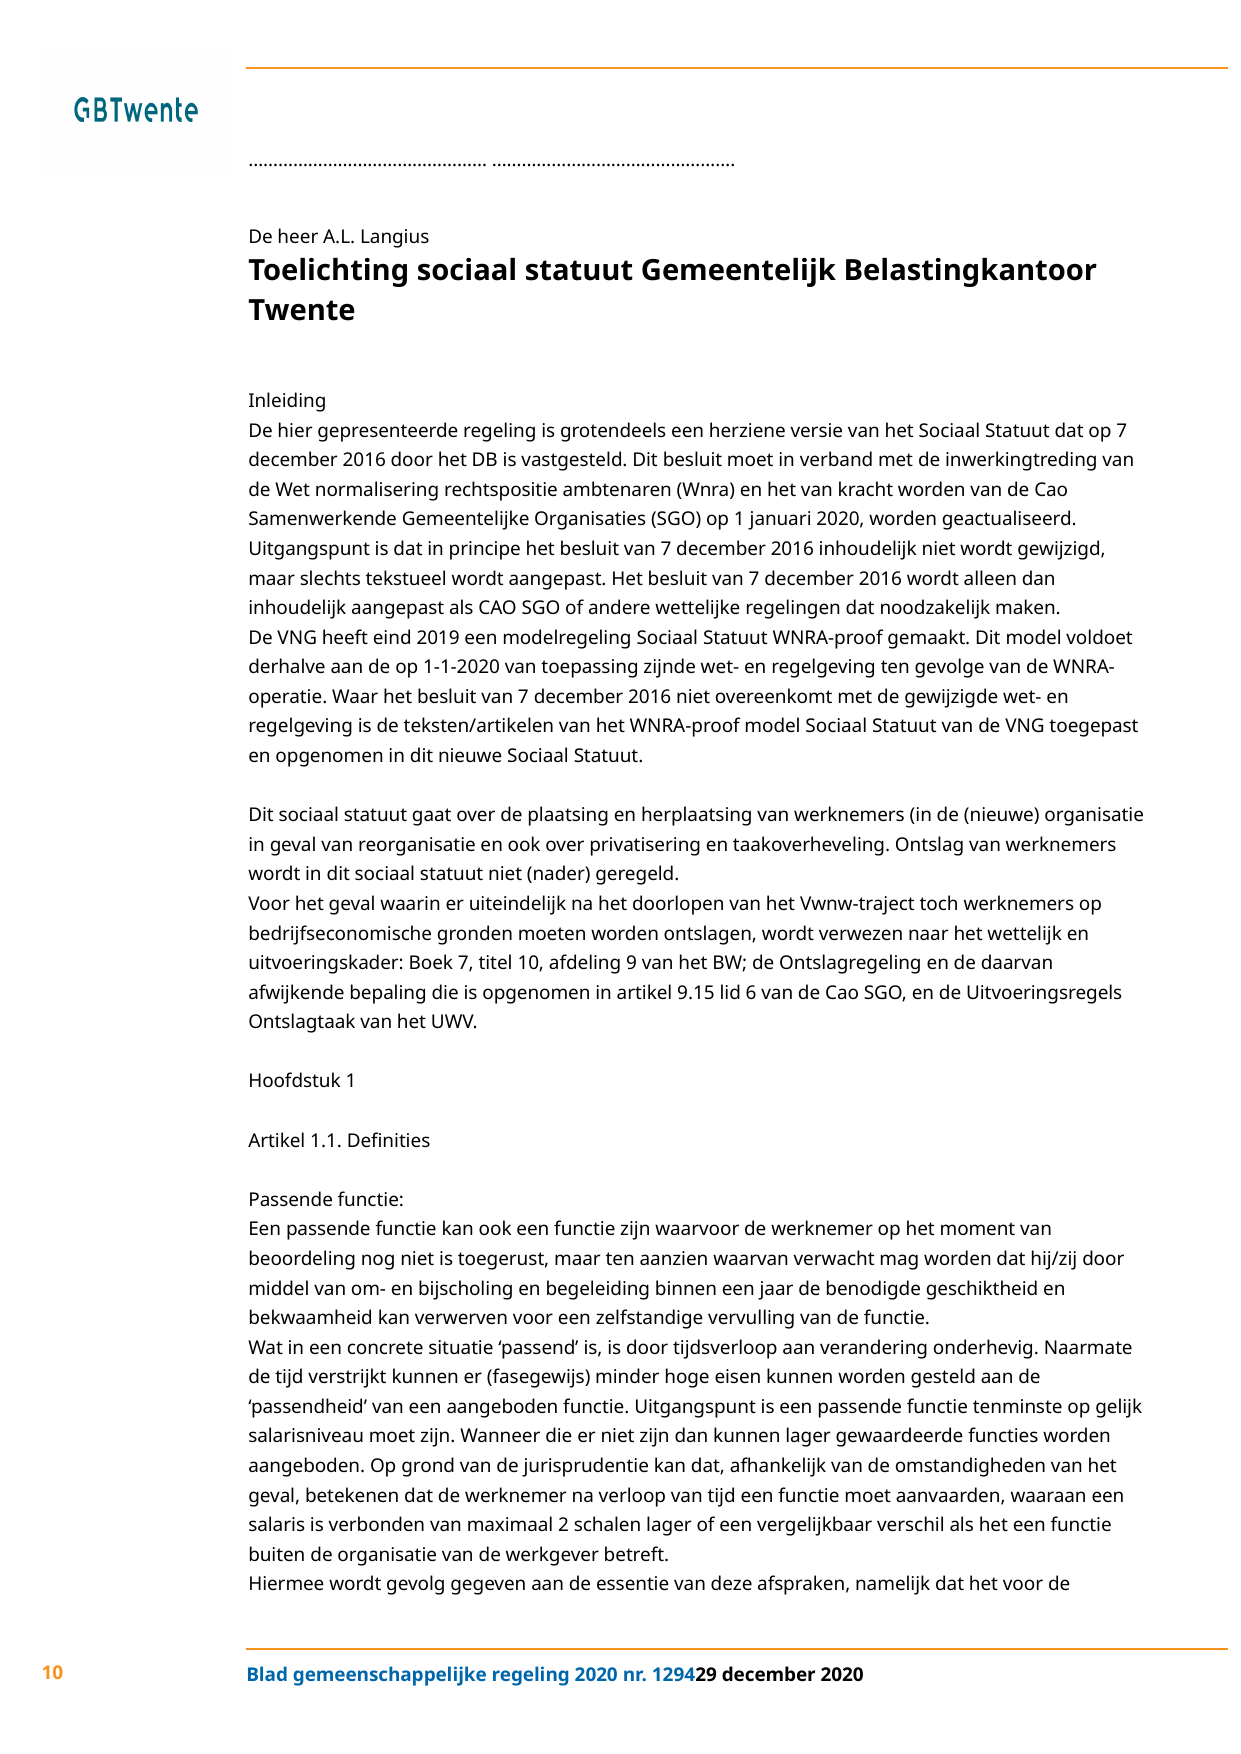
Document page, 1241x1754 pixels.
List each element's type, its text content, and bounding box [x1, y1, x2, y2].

text Toelichting sociaal statuut Gemeentelijk Belastingkantoor Twente [248, 249, 1152, 328]
picture [41, 47, 231, 172]
text Passende functie: [248, 1186, 1152, 1212]
text Hoofdstuk 1 [248, 1068, 1152, 1093]
text Dit sociaal statuut gaat over de plaatsing en herplaatsing van werknemers (in de (nieuwe) organisatie in geval van reorganisatie en ook over privatisering en taakoverheveling. Ontslag van werknemers wordt in dit sociaal statuut niet (nader) geregeld. [248, 801, 1152, 886]
text Artikel 1.1. Definities [248, 1127, 1152, 1153]
text Wat in een concrete situatie ‘passend’ is, is door tijdsverloop aan verandering onderhevig. Naarmate de tijd verstrijkt kunnen er (fasegewijs) minder hoge eisen kunnen worden gesteld aan de ‘passendheid’ van een aangeboden functie. Uitgangspunt is een passende functie tenminste op gelijk salarisniveau moet zijn. Wanneer die er niet zijn dan kunnen lager gewaardeerde functies worden aangeboden. Op grond van de jurisprudentie kan dat, afhankelijk van de omstandigheden van het geval, betekenen dat de werknemer na verloop van tijd een functie moet aanvaarden, waaraan een salaris is verbonden van maximaal 2 schalen lager of een vergelijkbaar verschil als het een functie buiten de organisatie van de werkgever betreft. [248, 1334, 1152, 1567]
text De VNG heeft eind 2019 een modelregeling Sociaal Statuut WNRA-proof gemaakt. Dit model voldoet derhalve aan de op 1-1-2020 van toepassing zijnde wet- en regelgeving ten gevolge van de WNRA-operatie. Waar het besluit van 7 december 2016 niet overeenkomt met de gewijzigde wet- en regelgeving is de teksten/artikelen van het WNRA-proof model Sociaal Statuut van de VNG toegepast en opgenomen in dit nieuwe Sociaal Statuut. [248, 624, 1152, 768]
text De heer A.L. Langius [248, 223, 1152, 249]
text Een passende functie kan ook een functie zijn waarvoor de werknemer op het moment van beoordeling nog niet is toegerust, maar ten aanzien waarvan verwacht mag worden dat hij/zij door middel van om- en bijscholing en begeleiding binnen een jaar de benodigde geschiktheid en bekwaamheid kan verwerven voor een zelfstandige vervulling van de functie. [248, 1216, 1152, 1330]
text Inleiding [248, 387, 1152, 413]
text ………………………………………… …………………………………………. [248, 146, 1152, 172]
text De hier gepresenteerde regeling is grotendeels een herziene versie van het Sociaal Statuut dat op 7 december 2016 door het DB is vastgesteld. Dit besluit moet in verband met de inwerkingtreding van de Wet normalisering rechtspositie ambtenaren (Wnra) en het van kracht worden van de Cao Samenwerkende Gemeentelijke Organisaties (SGO) op 1 januari 2020, worden geactualiseerd. Uitgangspunt is dat in principe het besluit van 7 december 2016 inhoudelijk niet wordt gewijzigd, maar slechts tekstueel wordt aangepast. Het besluit van 7 december 2016 wordt alleen dan inhoudelijk aangepast als CAO SGO of andere wettelijke regelingen dat noodzakelijk maken. [248, 417, 1152, 620]
text Hiermee wordt gevolg gegeven aan de essentie van deze afspraken, namelijk dat het voor de [248, 1571, 1152, 1596]
text Voor het geval waarin er uiteindelijk na het doorlopen van het Vwnw-traject toch werknemers op bedrijfseconomische gronden moeten worden ontslagen, wordt verwezen naar het wettelijk en uitvoeringskader: Boek 7, titel 10, afdeling 9 van het BW; de Ontslagregeling en de daarvan afwijkende bepaling die is opgenomen in artikel 9.15 lid 6 van de Cao SGO, en de Uitvoeringsregels Ontslagtaak van het UWV. [248, 890, 1152, 1034]
